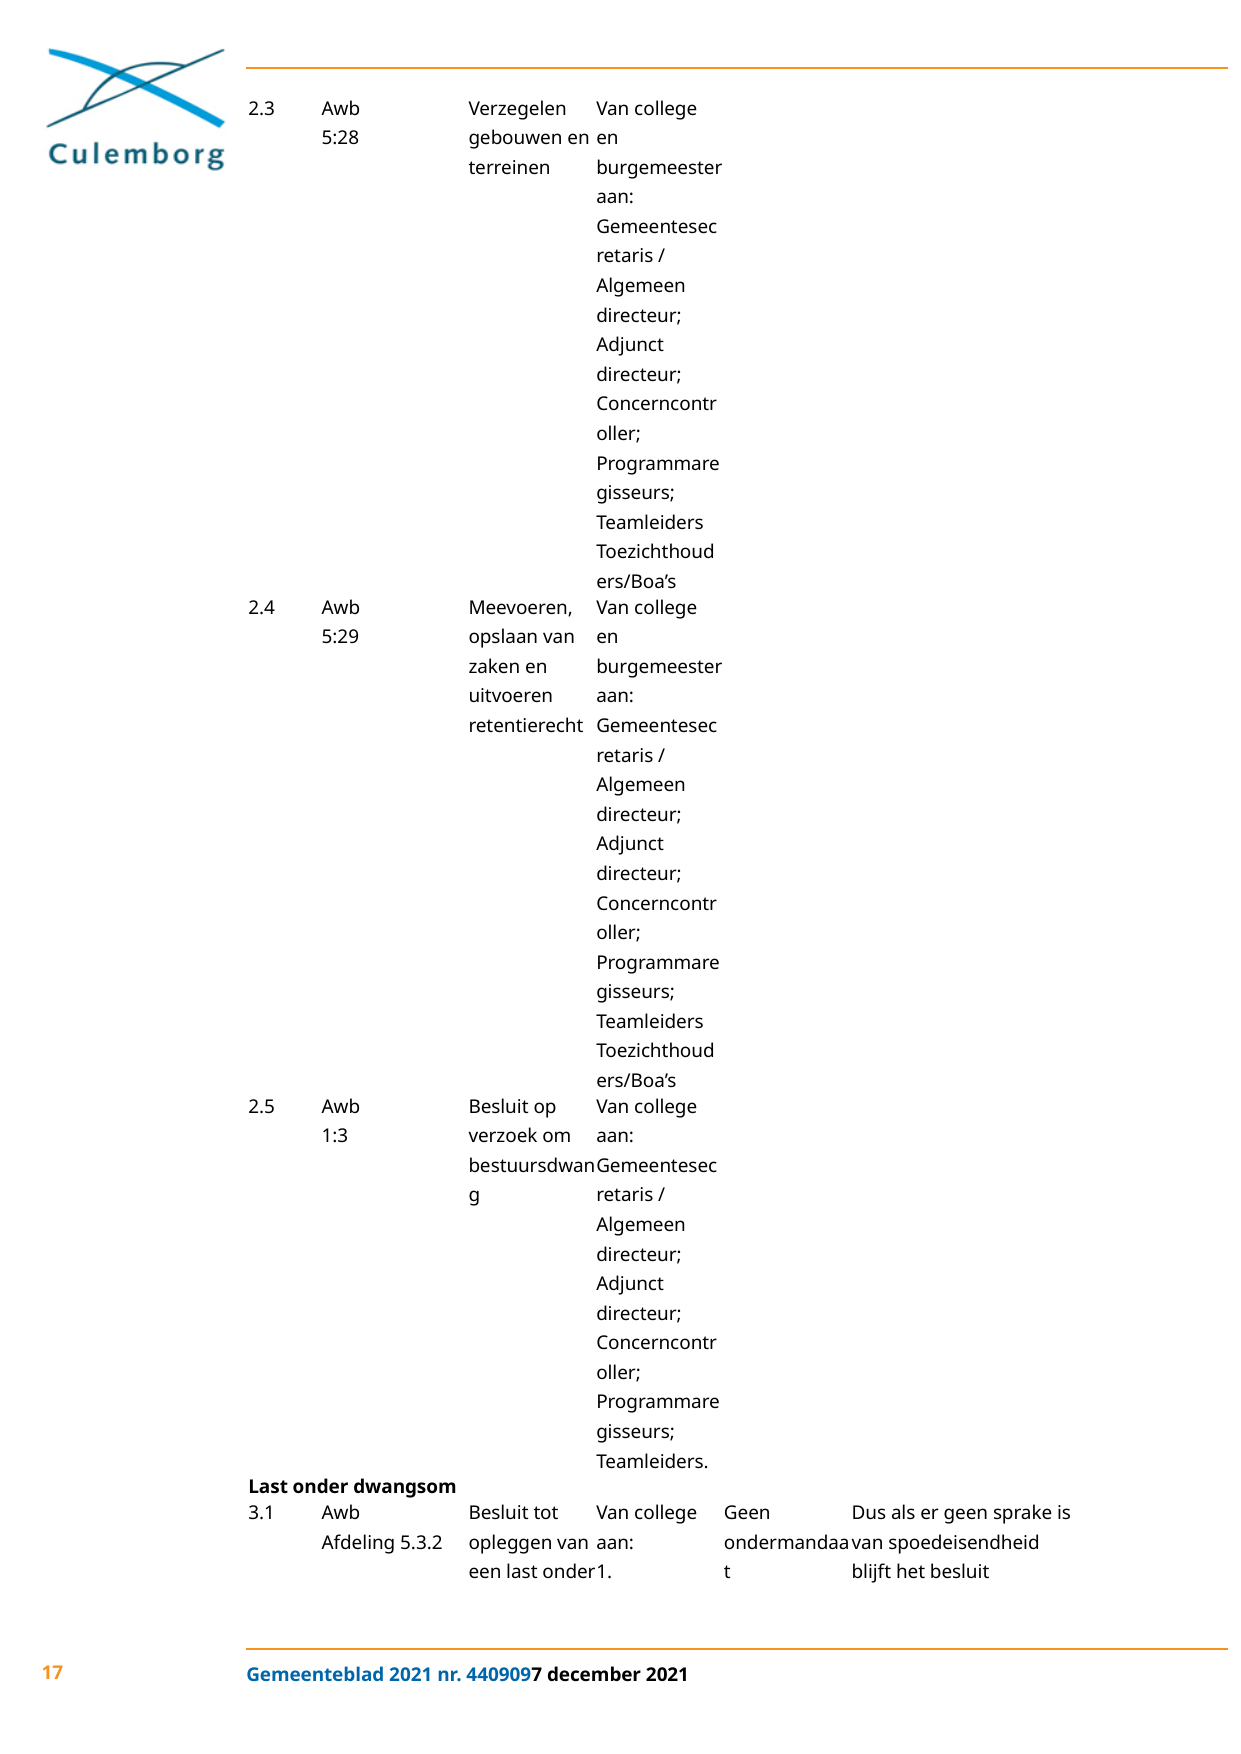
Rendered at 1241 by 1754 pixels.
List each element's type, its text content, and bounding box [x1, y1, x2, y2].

table_cell Verzegelen gebouwen en terreinen [468, 95, 596, 594]
table_cell Van college en burgemeester aan: Gemeentesecretaris / Algemeen directeur; Adjunct directeur; Concerncontroller; Programmaregisseurs; Teamleiders Toezichthouders/Boa’s [596, 594, 724, 1093]
table_cell [851, 594, 1078, 1093]
table_cell Geen ondermandaat [724, 1499, 851, 1584]
table_cell 2.4 [248, 594, 321, 1093]
table_cell Van college en burgemeester aan: Gemeentesecretaris / Algemeen directeur; Adjunct directeur; Concerncontroller; Programmaregisseurs; Teamleiders Toezichthouders/Boa’s [596, 95, 724, 594]
table_cell Meevoeren, opslaan van zaken en uitvoeren retentierecht [468, 594, 596, 1093]
table_cell Dus als er geen sprake is van spoedeisendheid blijft het besluit [851, 1499, 1078, 1584]
table_cell Awb Afdeling 5.3.2 [321, 1499, 468, 1584]
table_cell Last onder dwangsom [248, 1474, 1078, 1499]
table_cell [724, 95, 851, 594]
table_cell 3.1 [248, 1499, 321, 1584]
table_cell Van college aan: 1. [596, 1499, 724, 1584]
table_cell Awb 5:28 [321, 95, 468, 594]
table_cell [724, 594, 851, 1093]
table_cell 2.5 [248, 1093, 321, 1474]
table_cell [851, 95, 1078, 594]
table_cell [851, 1093, 1078, 1474]
table_cell Van college aan: Gemeentesecretaris / Algemeen directeur; Adjunct directeur; Concerncontroller; Programmaregisseurs; Teamleiders. [596, 1093, 724, 1474]
table_cell [724, 1093, 851, 1474]
table_cell Awb 5:29 [321, 594, 468, 1093]
table_cell Besluit tot opleggen van een last onder [468, 1499, 596, 1584]
table_cell 2.3 [248, 95, 321, 594]
table_cell Besluit op verzoek om bestuursdwang [468, 1093, 596, 1474]
table_cell Awb 1:3 [321, 1093, 468, 1474]
picture [41, 47, 231, 172]
